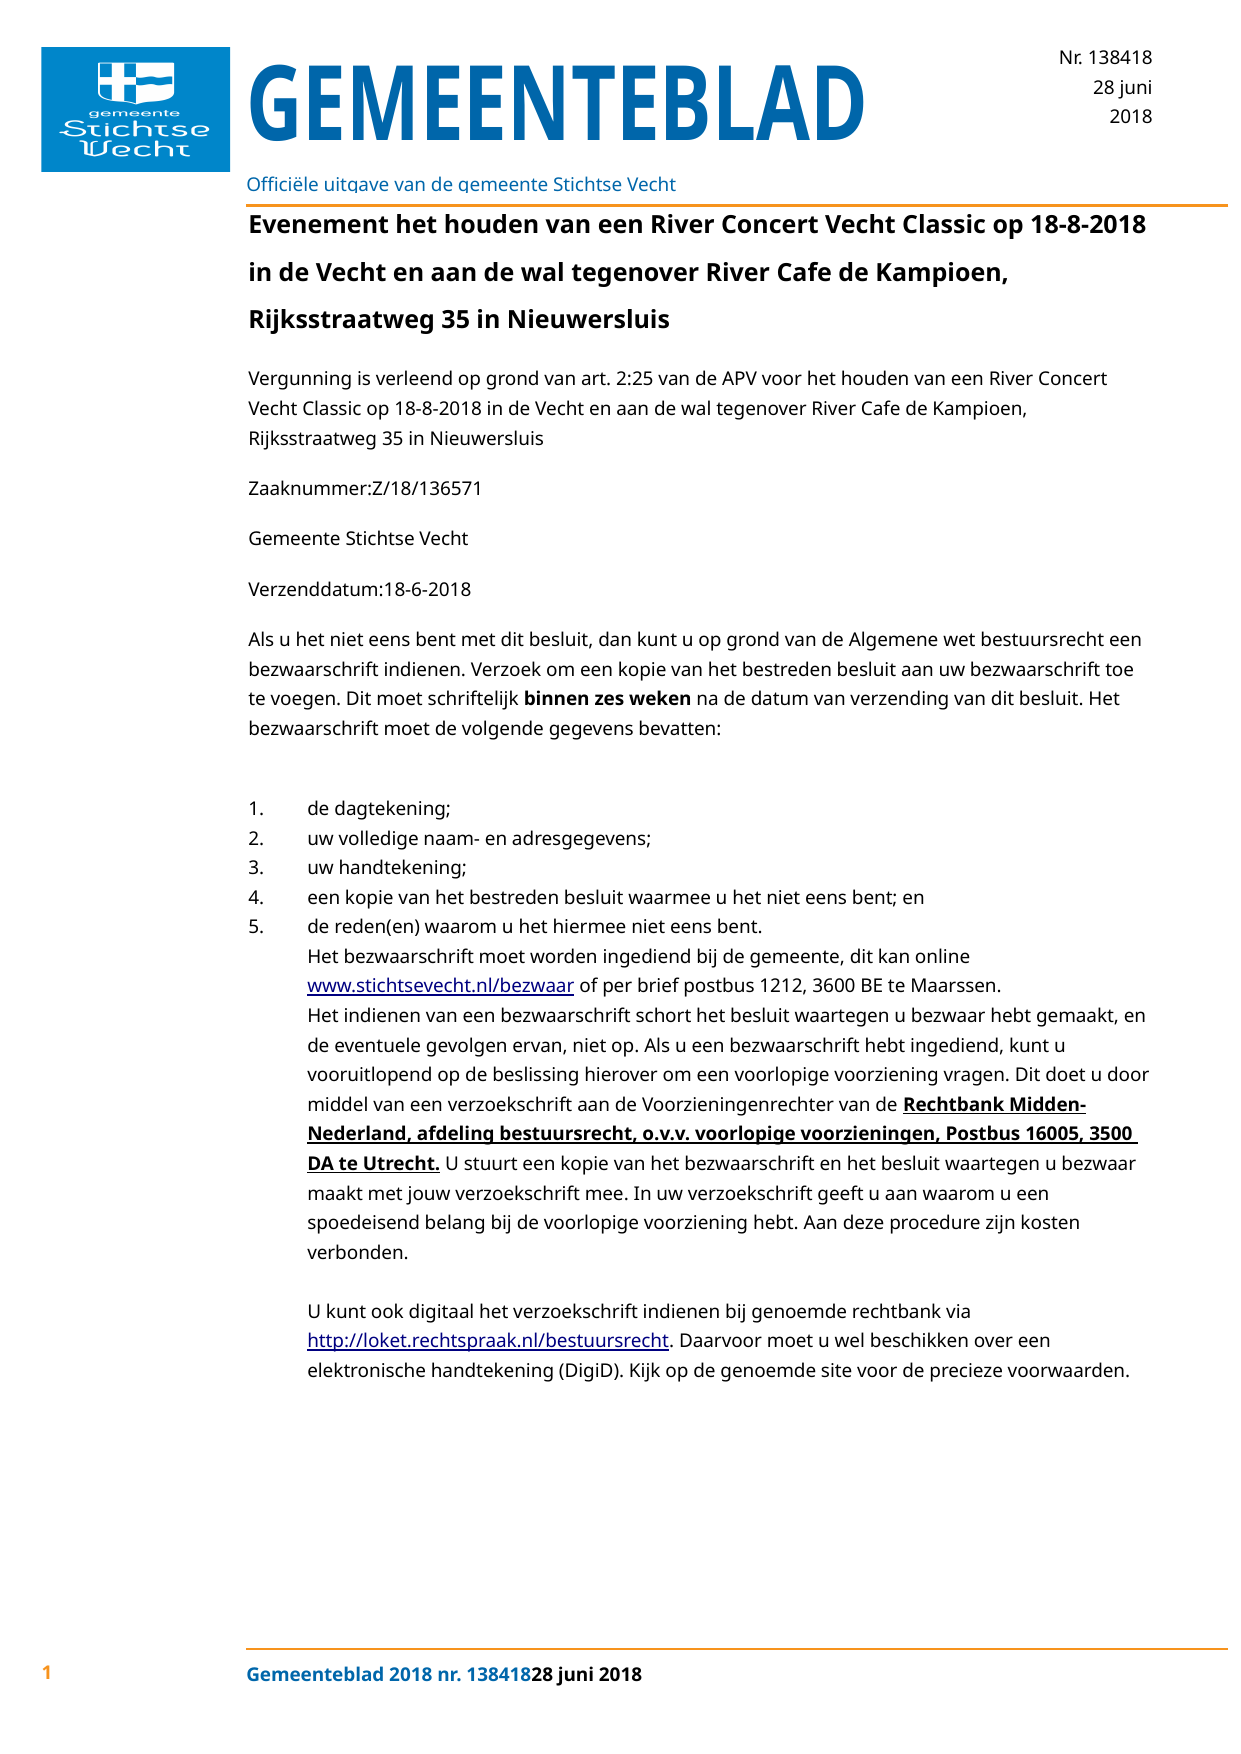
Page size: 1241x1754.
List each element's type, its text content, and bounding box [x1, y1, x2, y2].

text Verzenddatum:18-6-2018 [248, 576, 1152, 602]
text Gemeente Stichtse Vecht [248, 526, 1152, 551]
text Als u het niet eens bent met dit besluit, dan kunt u op grond van de Algemene wet bestuursrecht een bezwaarschrift indienen. Verzoek om een kopie van het bestreden besluit aan uw bezwaarschrift toe te voegen. Dit moet schriftelijk binnen zes weken na de datum van verzending van dit besluit. Het bezwaarschrift moet de volgende gegevens bevatten: [248, 626, 1152, 741]
list U kunt ook digitaal het verzoekschrift indienen bij genoemde rechtbank via http://loket.rechtspraak.nl/bestuursrecht. Daarvoor moet u wel beschikken over een elektronische handtekening (DigiD). Kijk op de genoemde site voor de precieze voorwaarden. [248, 1298, 1152, 1383]
list de reden(en) waarom u het hiermee niet eens bent. [248, 913, 1152, 939]
picture [99, 63, 135, 101]
list een kopie van het bestreden besluit waarmee u het niet eens bent; en [248, 884, 1152, 909]
picture [137, 63, 174, 103]
list Het bezwaarschrift moet worden ingediend bij de gemeente, dit kan online www.stichtsevecht.nl/bezwaar of per brief postbus 1212, 3600 BE te Maarssen. [248, 943, 1152, 998]
list Het indienen van een bezwaarschrift schort het besluit waartegen u bezwaar hebt gemaakt, en de eventuele gevolgen ervan, niet op. Als u een bezwaarschrift hebt ingediend, kunt u vooruitlopend op de beslissing hierover om een voorlopige voorziening vragen. Dit doet u door middel van een verzoekschrift aan de Voorzieningenrechter van de Rechtbank Midden-Nederland, afdeling bestuursrecht, o.v.v. voorlopige voorzieningen, Postbus 16005, 3500 DA te Utrecht. U stuurt een kopie van het bezwaarschrift en het besluit waartegen u bezwaar maakt met jouw verzoekschrift mee. In uw verzoekschrift geeft u aan waarom u een spoedeisend belang bij de voorlopige voorziening hebt. Aan deze procedure zijn kosten verbonden. [248, 1002, 1152, 1264]
list de dagtekening; [248, 795, 1152, 821]
list uw volledige naam- en adresgegevens; [248, 825, 1152, 850]
text Zaaknummer:Z/18/136571 [248, 475, 1152, 501]
list uw handtekening; [248, 854, 1152, 880]
text Vergunning is verleend op grond van art. 2:25 van de APV voor het houden van een River Concert Vecht Classic op 18-8-2018 in de Vecht en aan de wal tegenover River Cafe de Kampioen, Rijksstraatweg 35 in Nieuwersluis [248, 366, 1152, 450]
text Evenement het houden van een River Concert Vecht Classic op 18-8-2018 in de Vecht en aan de wal tegenover River Cafe de Kampioen, Rijksstraatweg 35 in Nieuwersluis [248, 207, 1152, 336]
